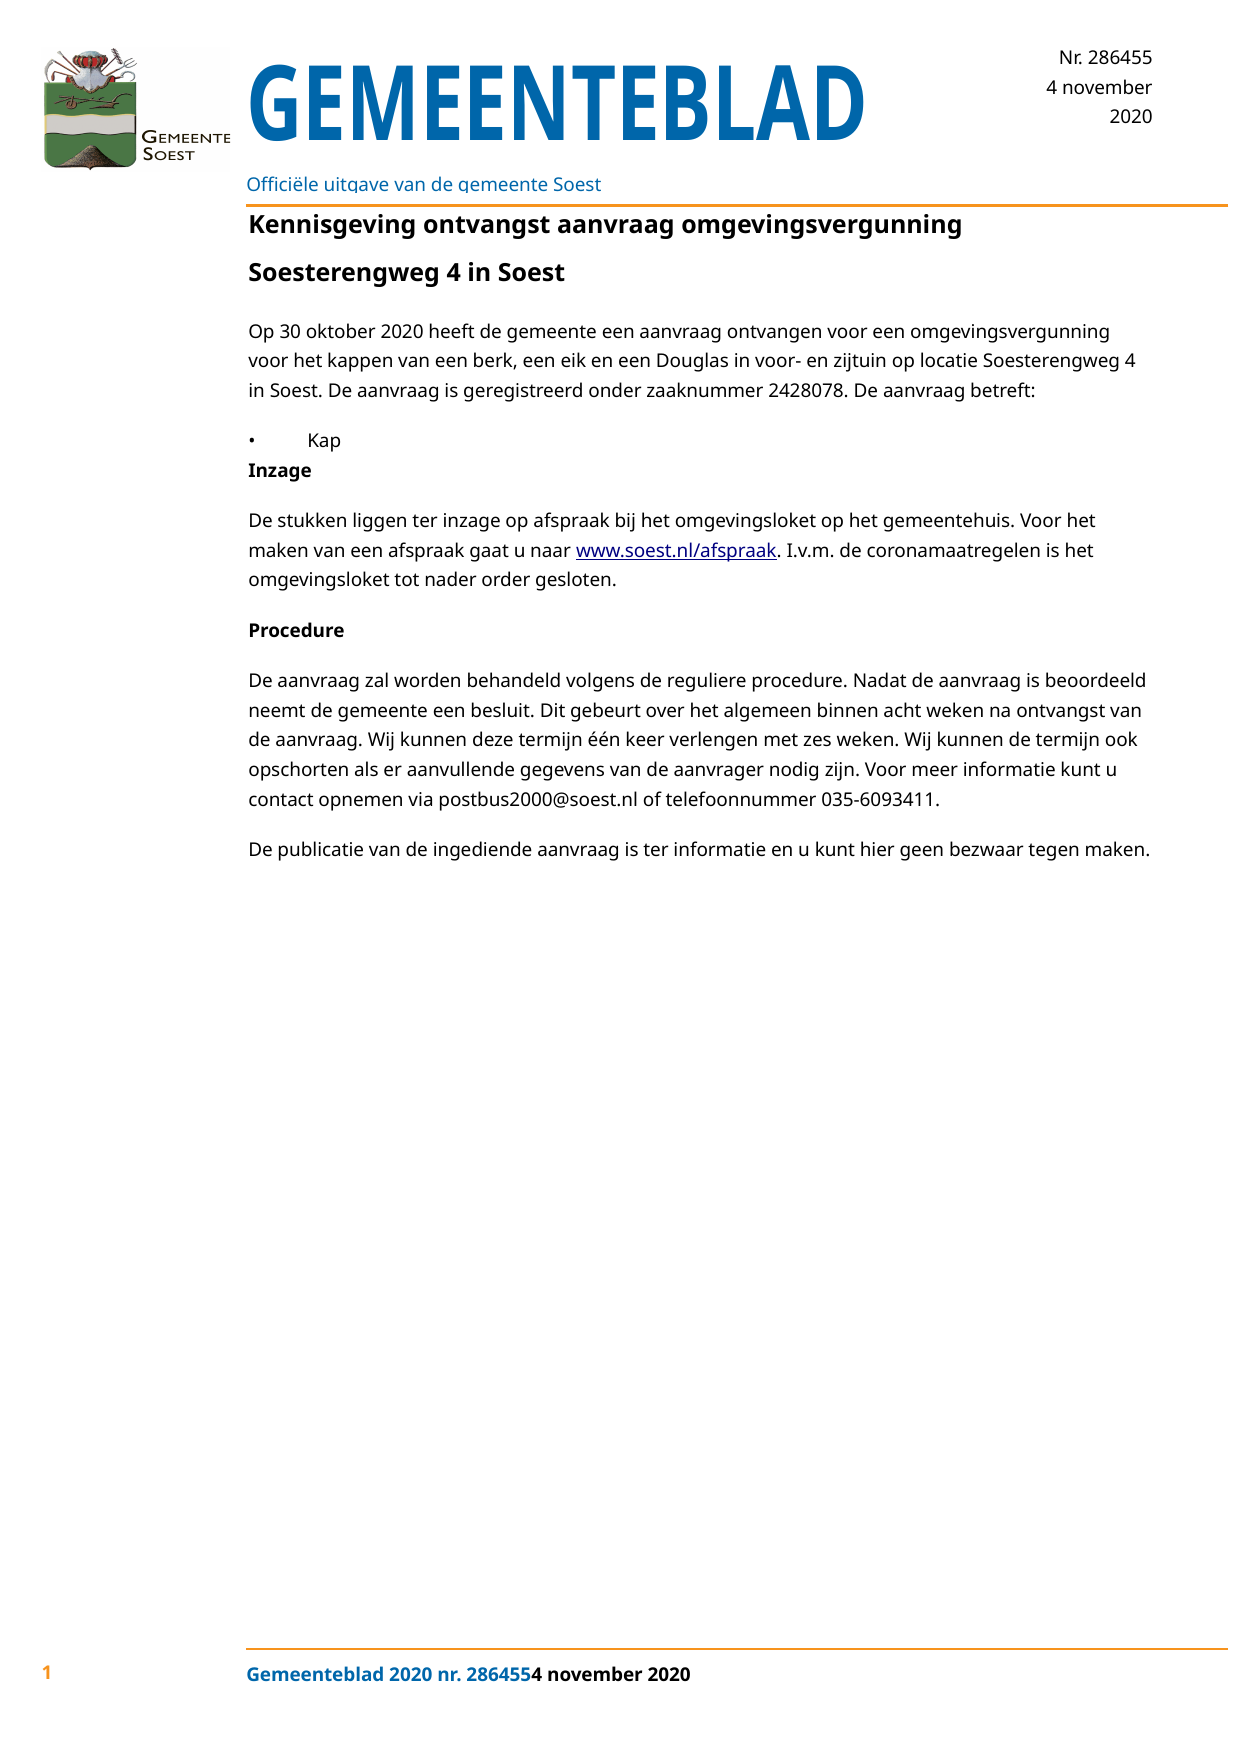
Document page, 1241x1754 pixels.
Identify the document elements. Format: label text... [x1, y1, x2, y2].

text De publicatie van de ingediende aanvraag is ter informatie en u kunt hier geen bezwaar tegen maken. [248, 836, 1152, 862]
text Procedure [248, 617, 1152, 643]
text De stukken liggen ter inzage op afspraak bij het omgevingsloket op het gemeentehuis. Voor het maken van een afspraak gaat u naar www.soest.nl/afspraak. I.v.m. de coronamaatregelen is het omgevingsloket tot nader order gesloten. [248, 507, 1152, 592]
text Op 30 oktober 2020 heeft de gemeente een aanvraag ontvangen voor een omgevingsvergunning voor het kappen van een berk, een eik en een Douglas in voor- en zijtuin op locatie Soesterengweg 4 in Soest. De aanvraag is geregistreerd onder zaaknummer 2428078. De aanvraag betreft: [248, 318, 1152, 403]
text Kennisgeving ontvangst aanvraag omgevingsvergunning Soesterengweg 4 in Soest [248, 207, 1152, 288]
text Inzage [248, 457, 1152, 483]
picture [41, 47, 231, 172]
text De aanvraag zal worden behandeld volgens de reguliere procedure. Nadat de aanvraag is beoordeeld neemt de gemeente een besluit. Dit gebeurt over het algemeen binnen acht weken na ontvangst van de aanvraag. Wij kunnen deze termijn één keer verlengen met zes weken. Wij kunnen de termijn ook opschorten als er aanvullende gegevens van de aanvrager nodig zijn. Voor meer informatie kunt u contact opnemen via postbus2000@soest.nl of telefoonnummer 035-6093411. [248, 667, 1152, 812]
list Kap [248, 427, 1152, 453]
